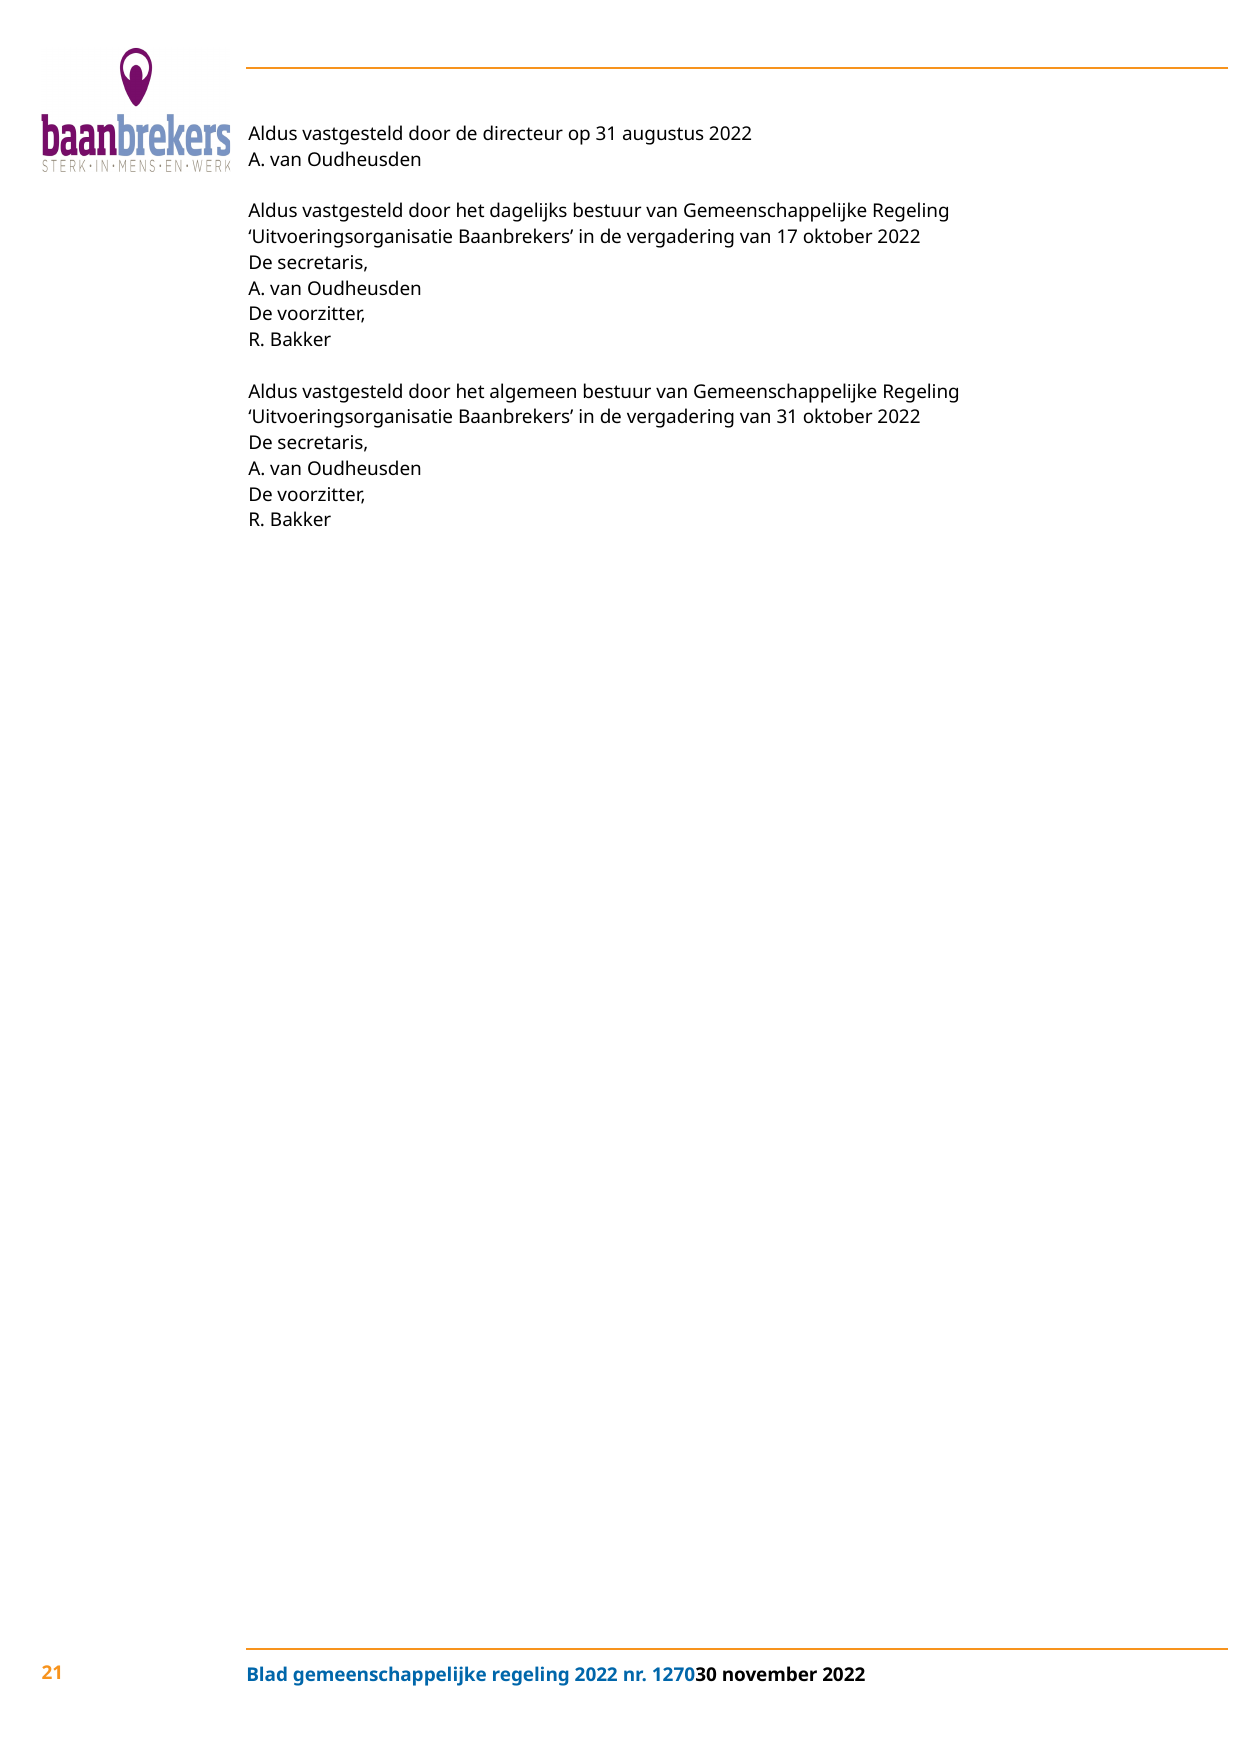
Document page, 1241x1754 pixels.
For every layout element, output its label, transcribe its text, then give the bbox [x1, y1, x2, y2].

text Aldus vastgesteld door het dagelijks bestuur van Gemeenschappelijke Regeling ‘Uitvoeringsorganisatie Baanbrekers’ in de vergadering van 17 oktober 2022 [248, 198, 1152, 249]
picture [41, 47, 231, 172]
text Aldus vastgesteld door de directeur op 31 augustus 2022 [248, 121, 1152, 146]
text De voorzitter, [248, 301, 1152, 326]
text De secretaris, [248, 249, 1152, 275]
text A. van Oudheusden [248, 146, 1152, 172]
text Aldus vastgesteld door het algemeen bestuur van Gemeenschappelijke Regeling ‘Uitvoeringsorganisatie Baanbrekers’ in de vergadering van 31 oktober 2022 [248, 378, 1152, 429]
text A. van Oudheusden [248, 275, 1152, 301]
text R. Bakker [248, 326, 1152, 352]
text A. van Oudheusden [248, 455, 1152, 481]
text De secretaris, [248, 429, 1152, 455]
text R. Bakker [248, 506, 1152, 532]
text De voorzitter, [248, 481, 1152, 506]
